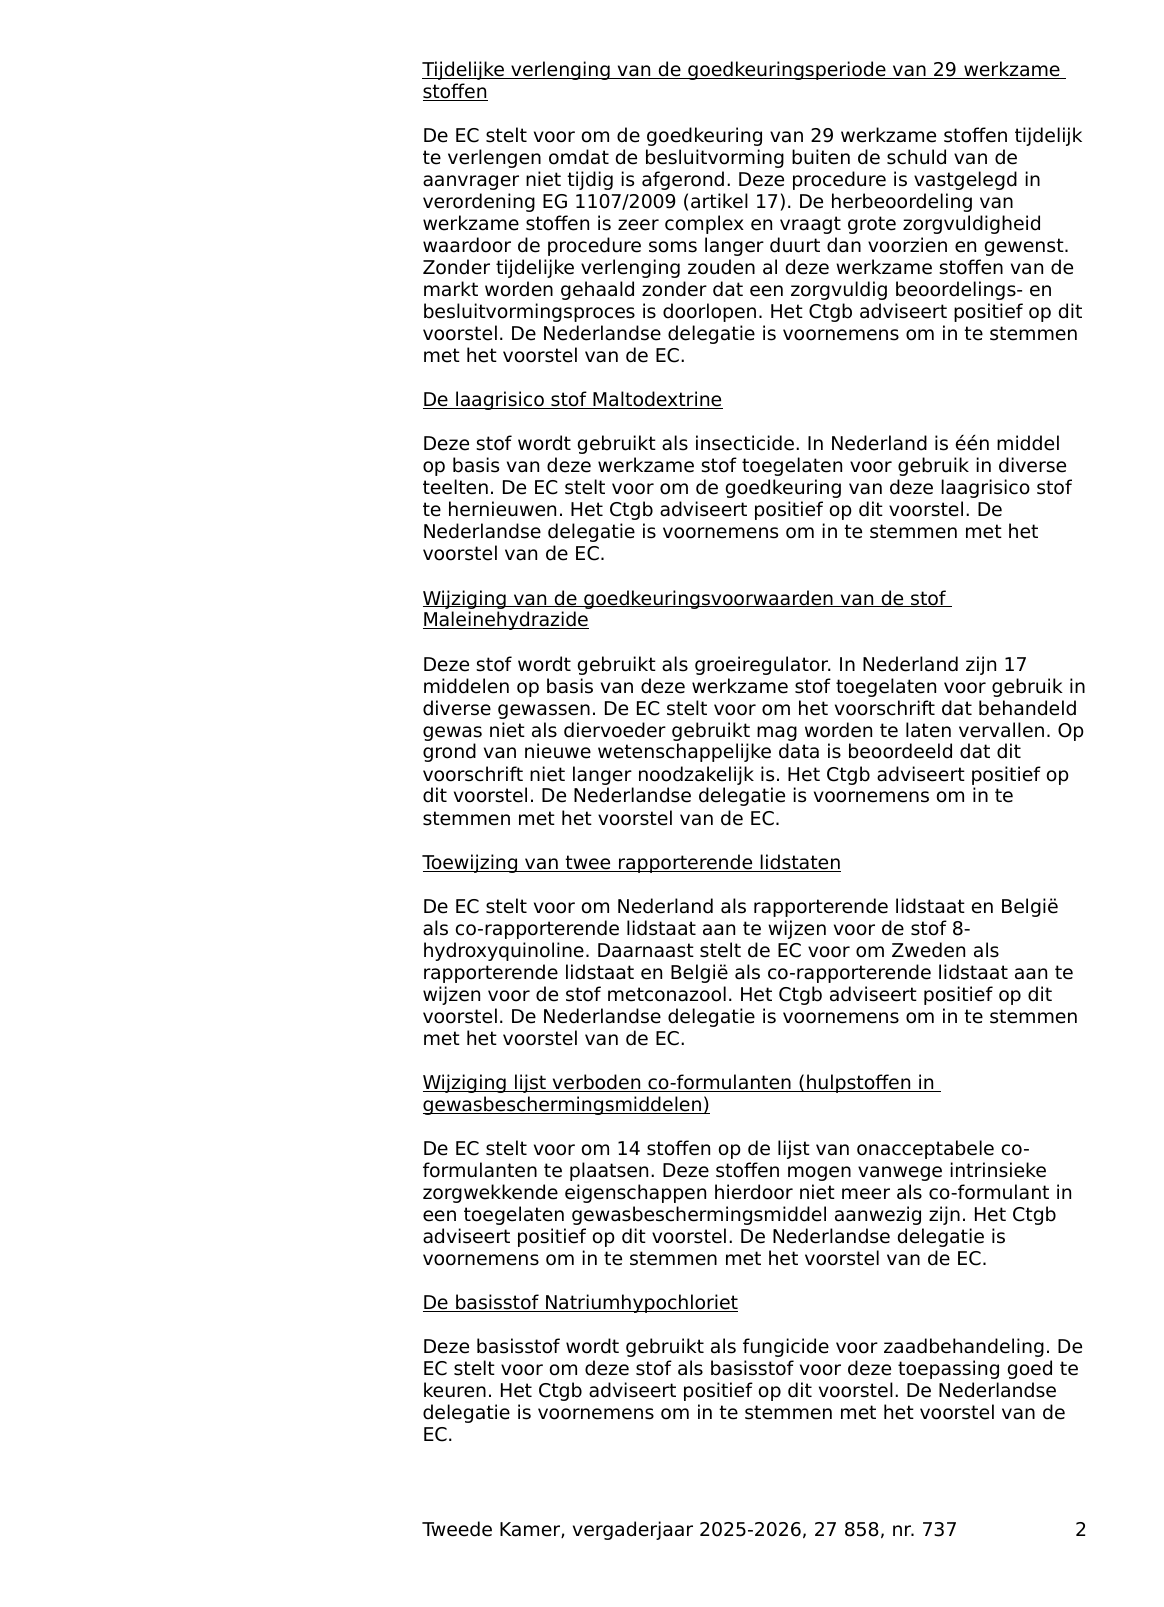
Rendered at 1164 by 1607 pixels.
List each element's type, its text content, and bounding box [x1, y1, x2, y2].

text De EC stelt voor om 14 stoffen op de lijst van onacceptabele co-formulanten te plaatsen. Deze stoffen mogen vanwege intrinsieke zorgwekkende eigenschappen hierdoor niet meer als co-formulant in een toegelaten gewasbeschermingsmiddel aanwezig zijn. Het Ctgb adviseert positief op dit voorstel. De Nederlandse delegatie is voornemens om in te stemmen met het voorstel van de EC. [422, 1138, 1087, 1270]
subtitle Toewijzing van twee rapporterende lidstaten [422, 852, 1087, 873]
subtitle Wijziging van de goedkeuringsvoorwaarden van de stof Maleinehydrazide [422, 587, 1087, 631]
text Deze stof wordt gebruikt als insecticide. In Nederland is één middel op basis van deze werkzame stof toegelaten voor gebruik in diverse teelten. De EC stelt voor om de goedkeuring van deze laagrisico stof te hernieuwen. Het Ctgb adviseert positief op dit voorstel. De Nederlandse delegatie is voornemens om in te stemmen met het voorstel van de EC. [422, 433, 1087, 565]
text Deze basisstof wordt gebruikt als fungicide voor zaadbehandeling. De EC stelt voor om deze stof als basisstof voor deze toepassing goed te keuren. Het Ctgb adviseert positief op dit voorstel. De Nederlandse delegatie is voornemens om in te stemmen met het voorstel van de EC. [422, 1336, 1087, 1446]
text De EC stelt voor om Nederland als rapporterende lidstaat en België als co-rapporterende lidstaat aan te wijzen voor de stof 8-hydroxyquinoline. Daarnaast stelt de EC voor om Zweden als rapporterende lidstaat en België als co-rapporterende lidstaat aan te wijzen voor de stof metconazool. Het Ctgb adviseert positief op dit voorstel. De Nederlandse delegatie is voornemens om in te stemmen met het voorstel van de EC. [422, 896, 1087, 1049]
text De EC stelt voor om de goedkeuring van 29 werkzame stoffen tijdelijk te verlengen omdat de besluitvorming buiten de schuld van de aanvrager niet tijdig is afgerond. Deze procedure is vastgelegd in verordening EG 1107/2009 (artikel 17). De herbeoordeling van werkzame stoffen is zeer complex en vraagt grote zorgvuldigheid waardoor de procedure soms langer duurt dan voorzien en gewenst. Zonder tijdelijke verlenging zouden al deze werkzame stoffen van de markt worden gehaald zonder dat een zorgvuldig beoordelings- en besluitvormingsproces is doorlopen. Het Ctgb adviseert positief op dit voorstel. De Nederlandse delegatie is voornemens om in te stemmen met het voorstel van de EC. [422, 125, 1087, 367]
subtitle De laagrisico stof Maltodextrine [422, 389, 1087, 411]
subtitle Wijziging lijst verboden co-formulanten (hulpstoffen in gewasbeschermingsmiddelen) [422, 1072, 1087, 1116]
subtitle De basisstof Natriumhypochloriet [422, 1292, 1087, 1314]
subtitle Tijdelijke verlenging van de goedkeuringsperiode van 29 werkzame stoffen [422, 59, 1087, 103]
text Deze stof wordt gebruikt als groeiregulator. In Nederland zijn 17 middelen op basis van deze werkzame stof toegelaten voor gebruik in diverse gewassen. De EC stelt voor om het voorschrift dat behandeld gewas niet als diervoeder gebruikt mag worden te laten vervallen. Op grond van nieuwe wetenschappelijke data is beoordeeld dat dit voorschrift niet langer noodzakelijk is. Het Ctgb adviseert positief op dit voorstel. De Nederlandse delegatie is voornemens om in te stemmen met het voorstel van de EC. [422, 653, 1087, 829]
